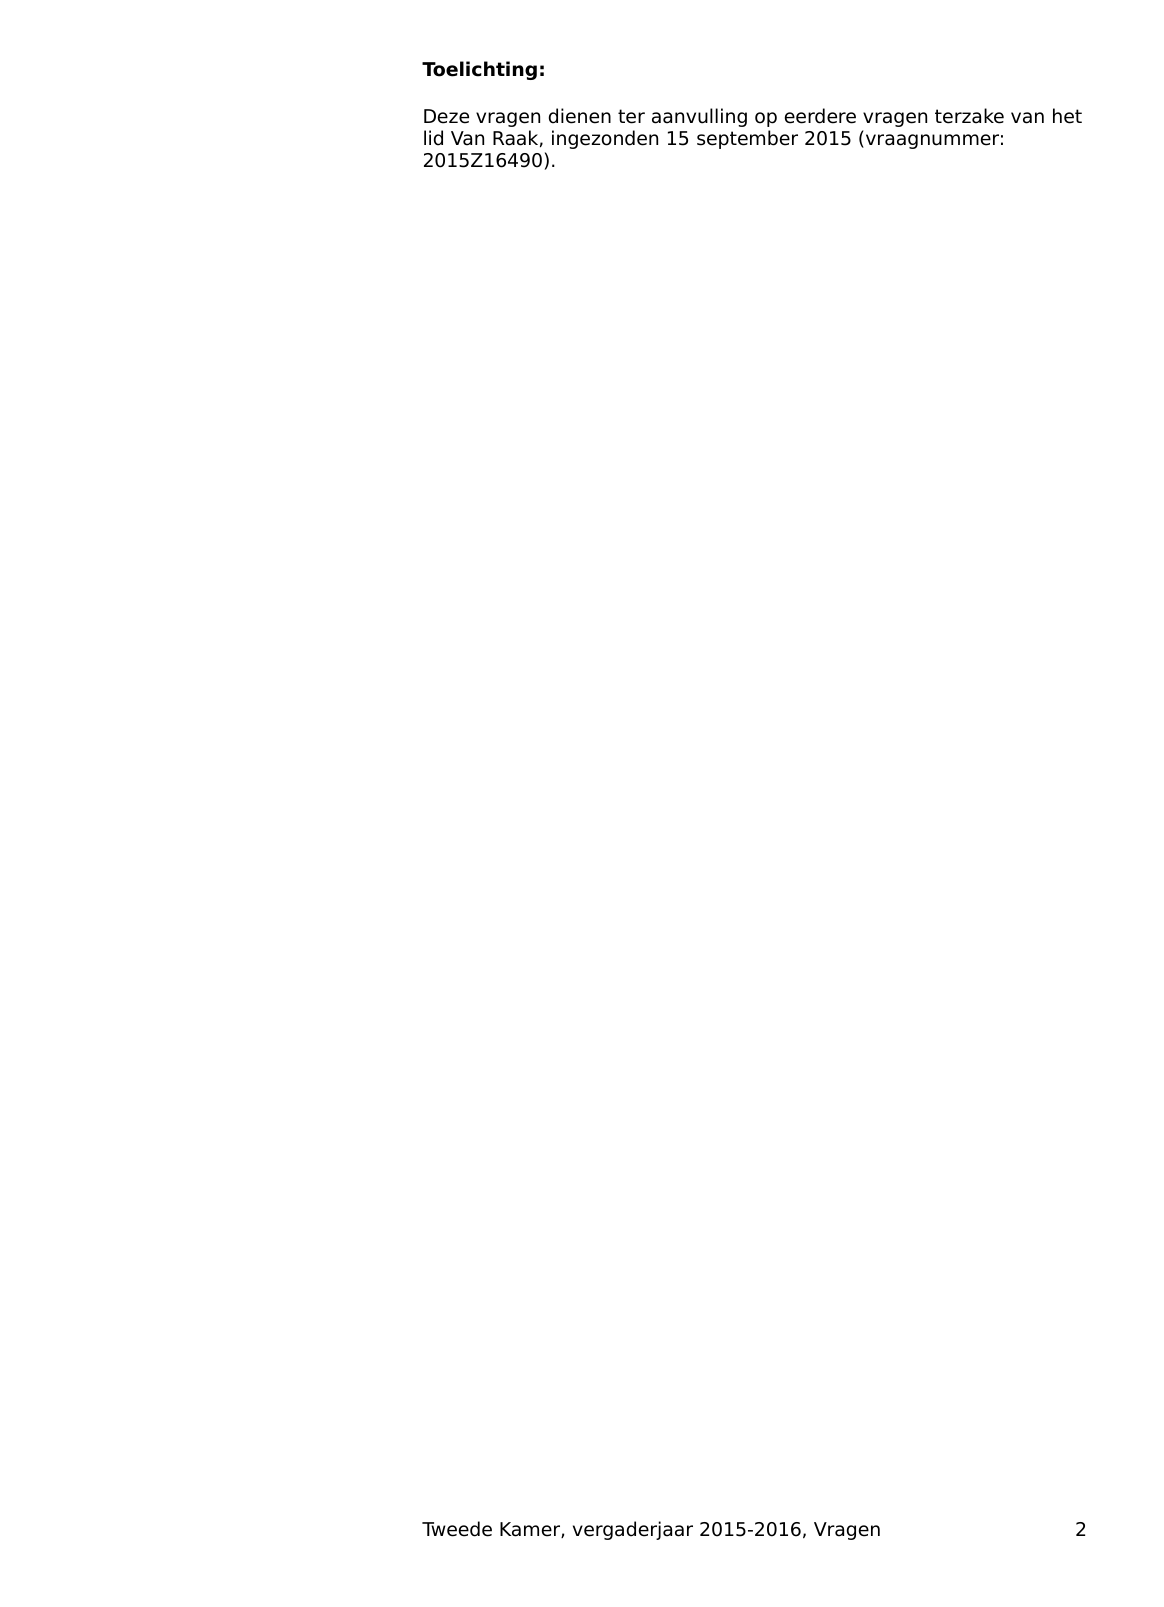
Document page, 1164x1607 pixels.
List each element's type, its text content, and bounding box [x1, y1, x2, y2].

text Deze vragen dienen ter aanvulling op eerdere vragen terzake van het lid Van Raak, ingezonden 15 september 2015 (vraagnummer: 2015Z16490). [422, 106, 1087, 172]
subtitle Toelichting: [422, 59, 1087, 81]
